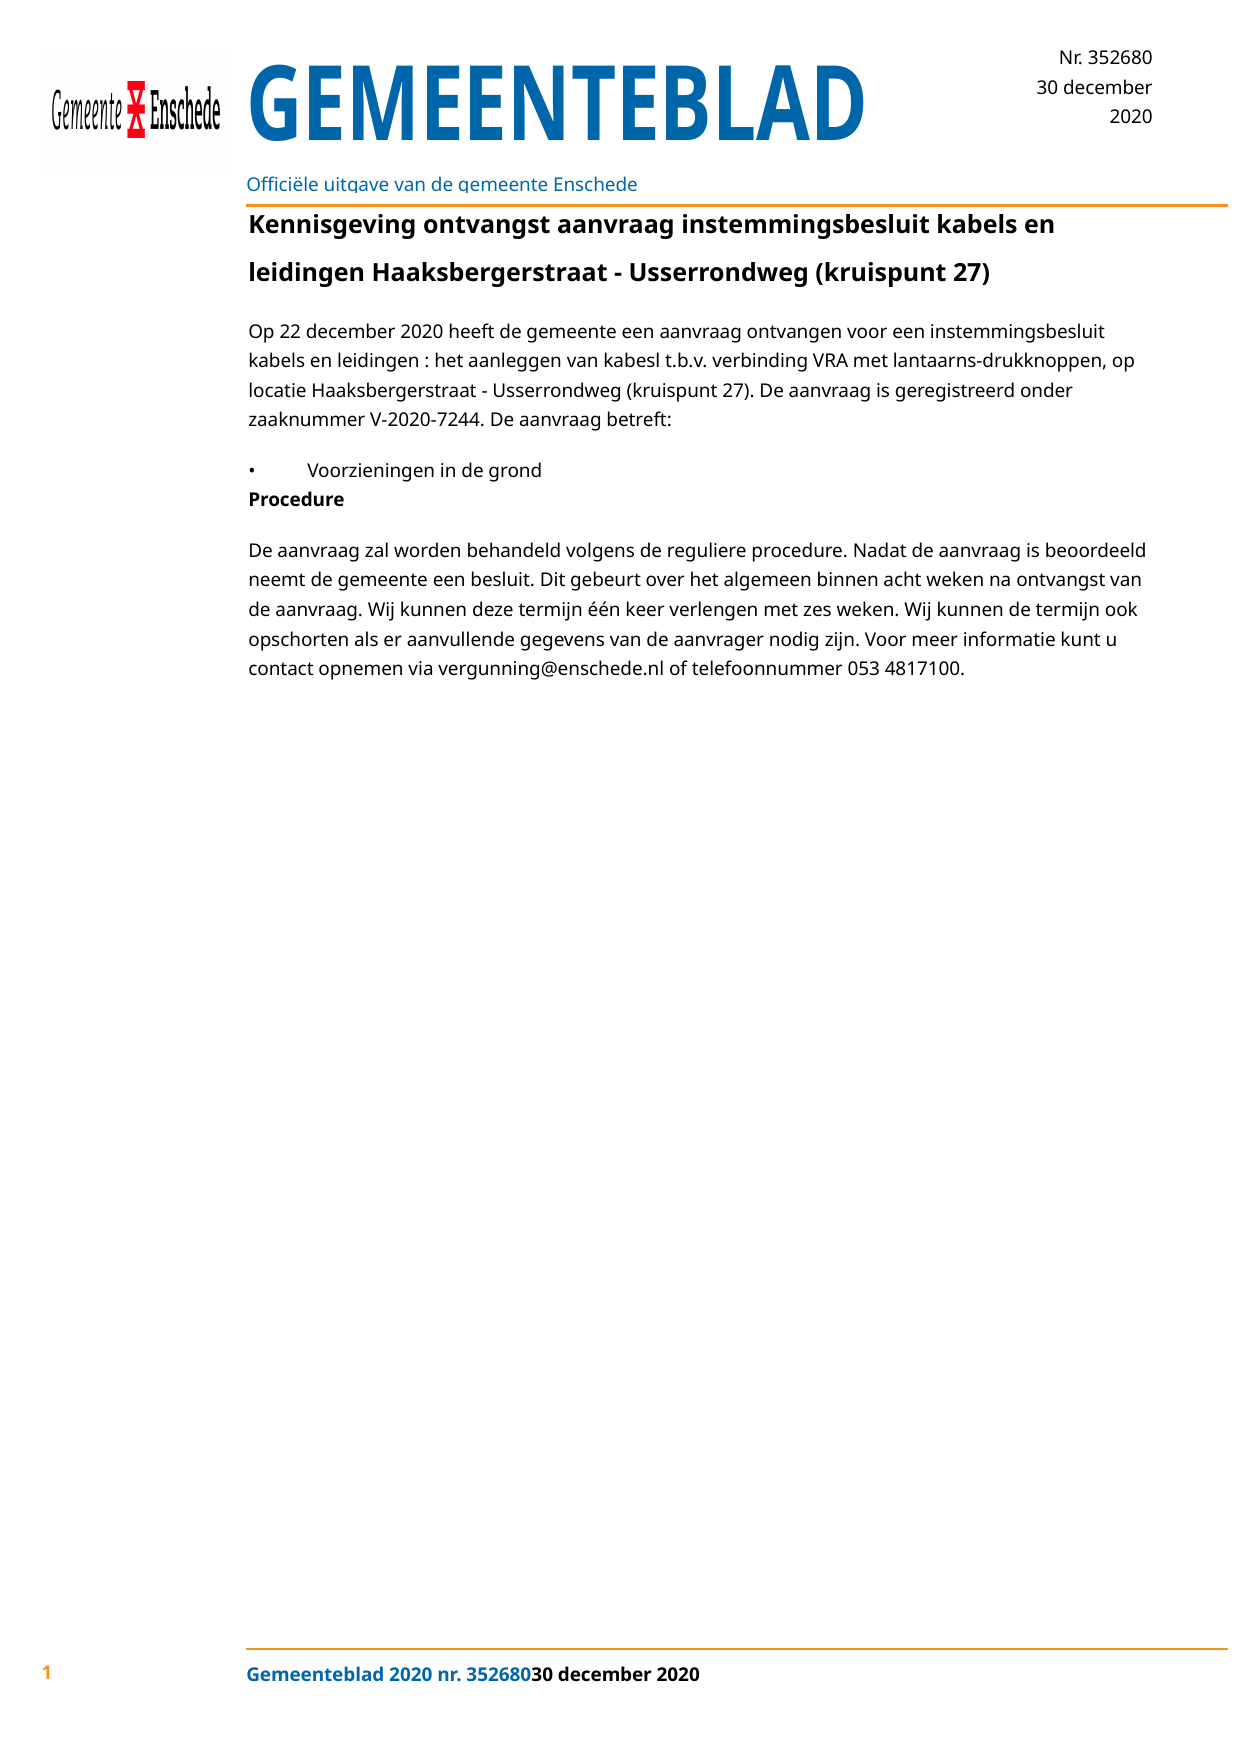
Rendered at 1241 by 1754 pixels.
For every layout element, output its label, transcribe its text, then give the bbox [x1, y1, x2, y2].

list Voorzieningen in de grond [248, 457, 1152, 483]
text Op 22 december 2020 heeft de gemeente een aanvraag ontvangen voor een instemmingsbesluit kabels en leidingen : het aanleggen van kabesl t.b.v. verbinding VRA met lantaarns-drukknoppen, op locatie Haaksbergerstraat - Usserrondweg (kruispunt 27). De aanvraag is geregistreerd onder zaaknummer V-2020-7244. De aanvraag betreft: [248, 318, 1152, 432]
text Procedure [248, 487, 1152, 512]
text Kennisgeving ontvangst aanvraag instemmingsbesluit kabels en leidingen Haaksbergerstraat - Usserrondweg (kruispunt 27) [248, 207, 1152, 288]
picture [41, 47, 231, 172]
text De aanvraag zal worden behandeld volgens de reguliere procedure. Nadat de aanvraag is beoordeeld neemt de gemeente een besluit. Dit gebeurt over het algemeen binnen acht weken na ontvangst van de aanvraag. Wij kunnen deze termijn één keer verlengen met zes weken. Wij kunnen de termijn ook opschorten als er aanvullende gegevens van de aanvrager nodig zijn. Voor meer informatie kunt u contact opnemen via vergunning@enschede.nl of telefoonnummer 053 4817100. [248, 537, 1152, 681]
